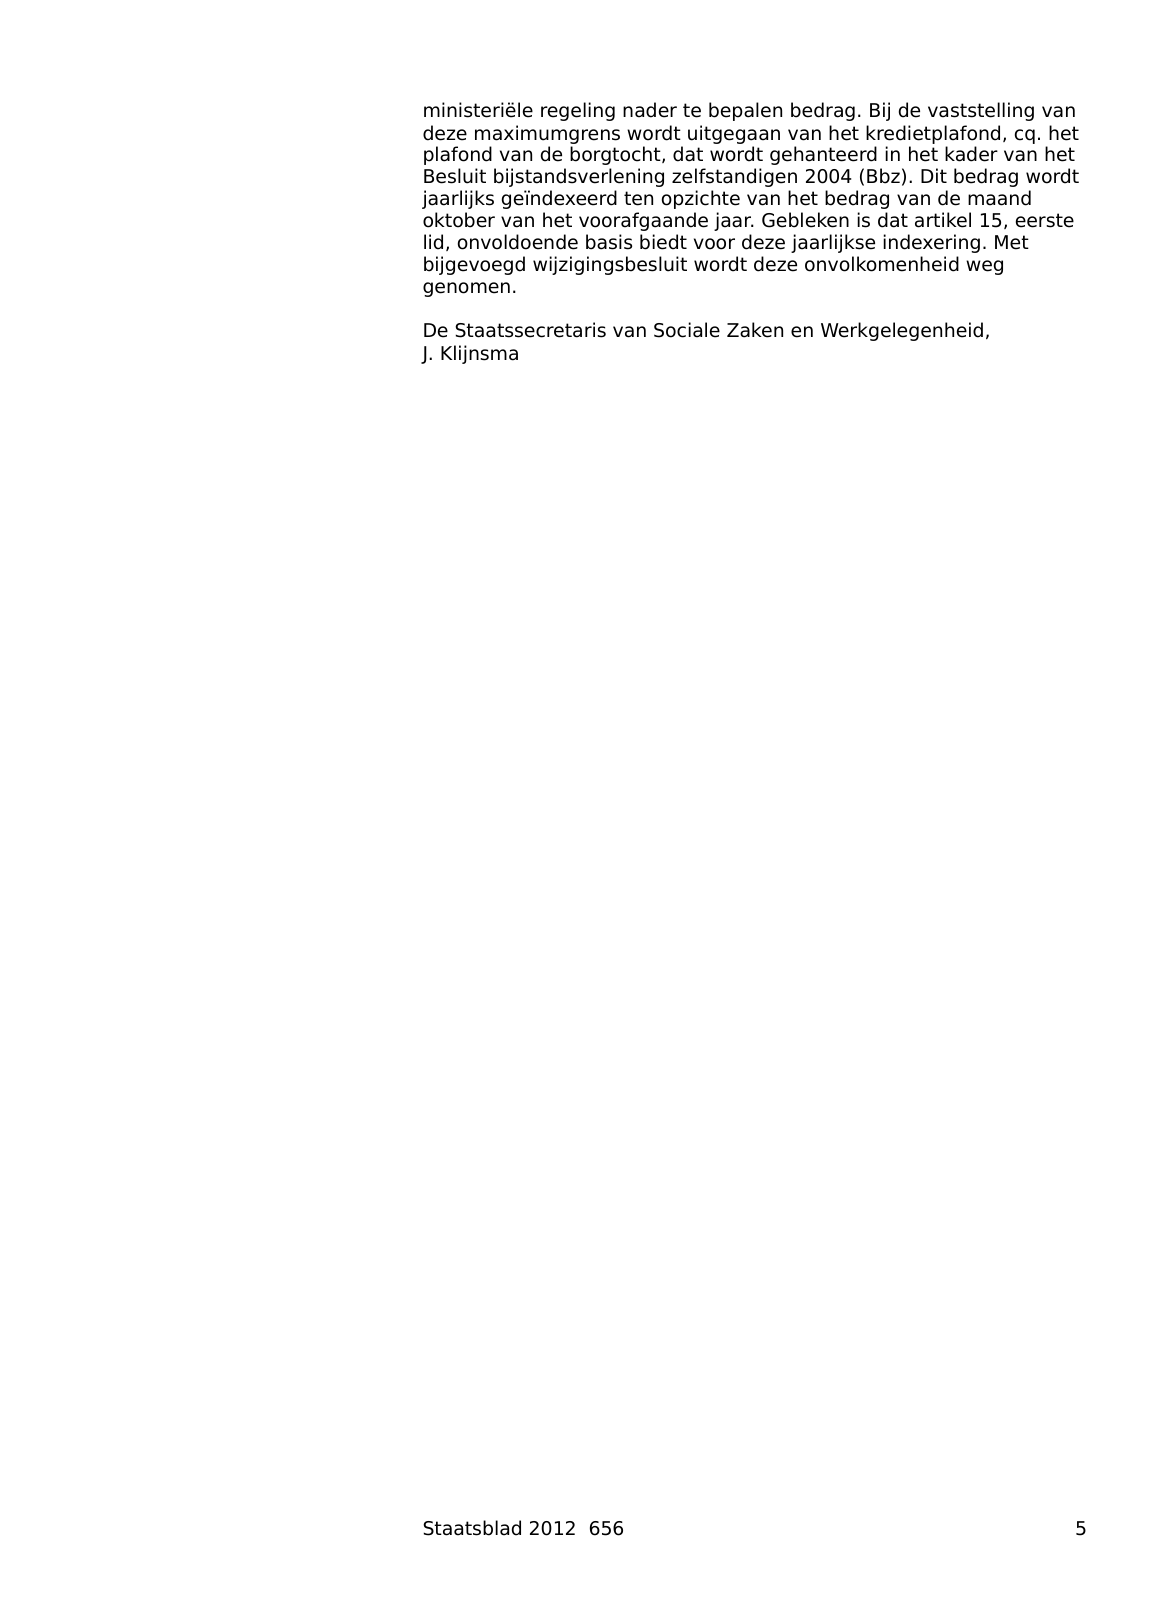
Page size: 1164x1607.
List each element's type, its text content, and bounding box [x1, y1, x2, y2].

text ministeriële regeling nader te bepalen bedrag. Bij de vaststelling van deze maximumgrens wordt uitgegaan van het kredietplafond, cq. het plafond van de borgtocht, dat wordt gehanteerd in het kader van het Besluit bijstandsverlening zelfstandigen 2004 (Bbz). Dit bedrag wordt jaarlijks geïndexeerd ten opzichte van het bedrag van de maand oktober van het voorafgaande jaar. Gebleken is dat artikel 15, eerste lid, onvoldoende basis biedt voor deze jaarlijkse indexering. Met bijgevoegd wijzigingsbesluit wordt deze onvolkomenheid weg genomen. [422, 100, 1087, 298]
text De Staatssecretaris van Sociale Zaken en Werkgelegenheid, J. Klijnsma [422, 320, 1087, 364]
